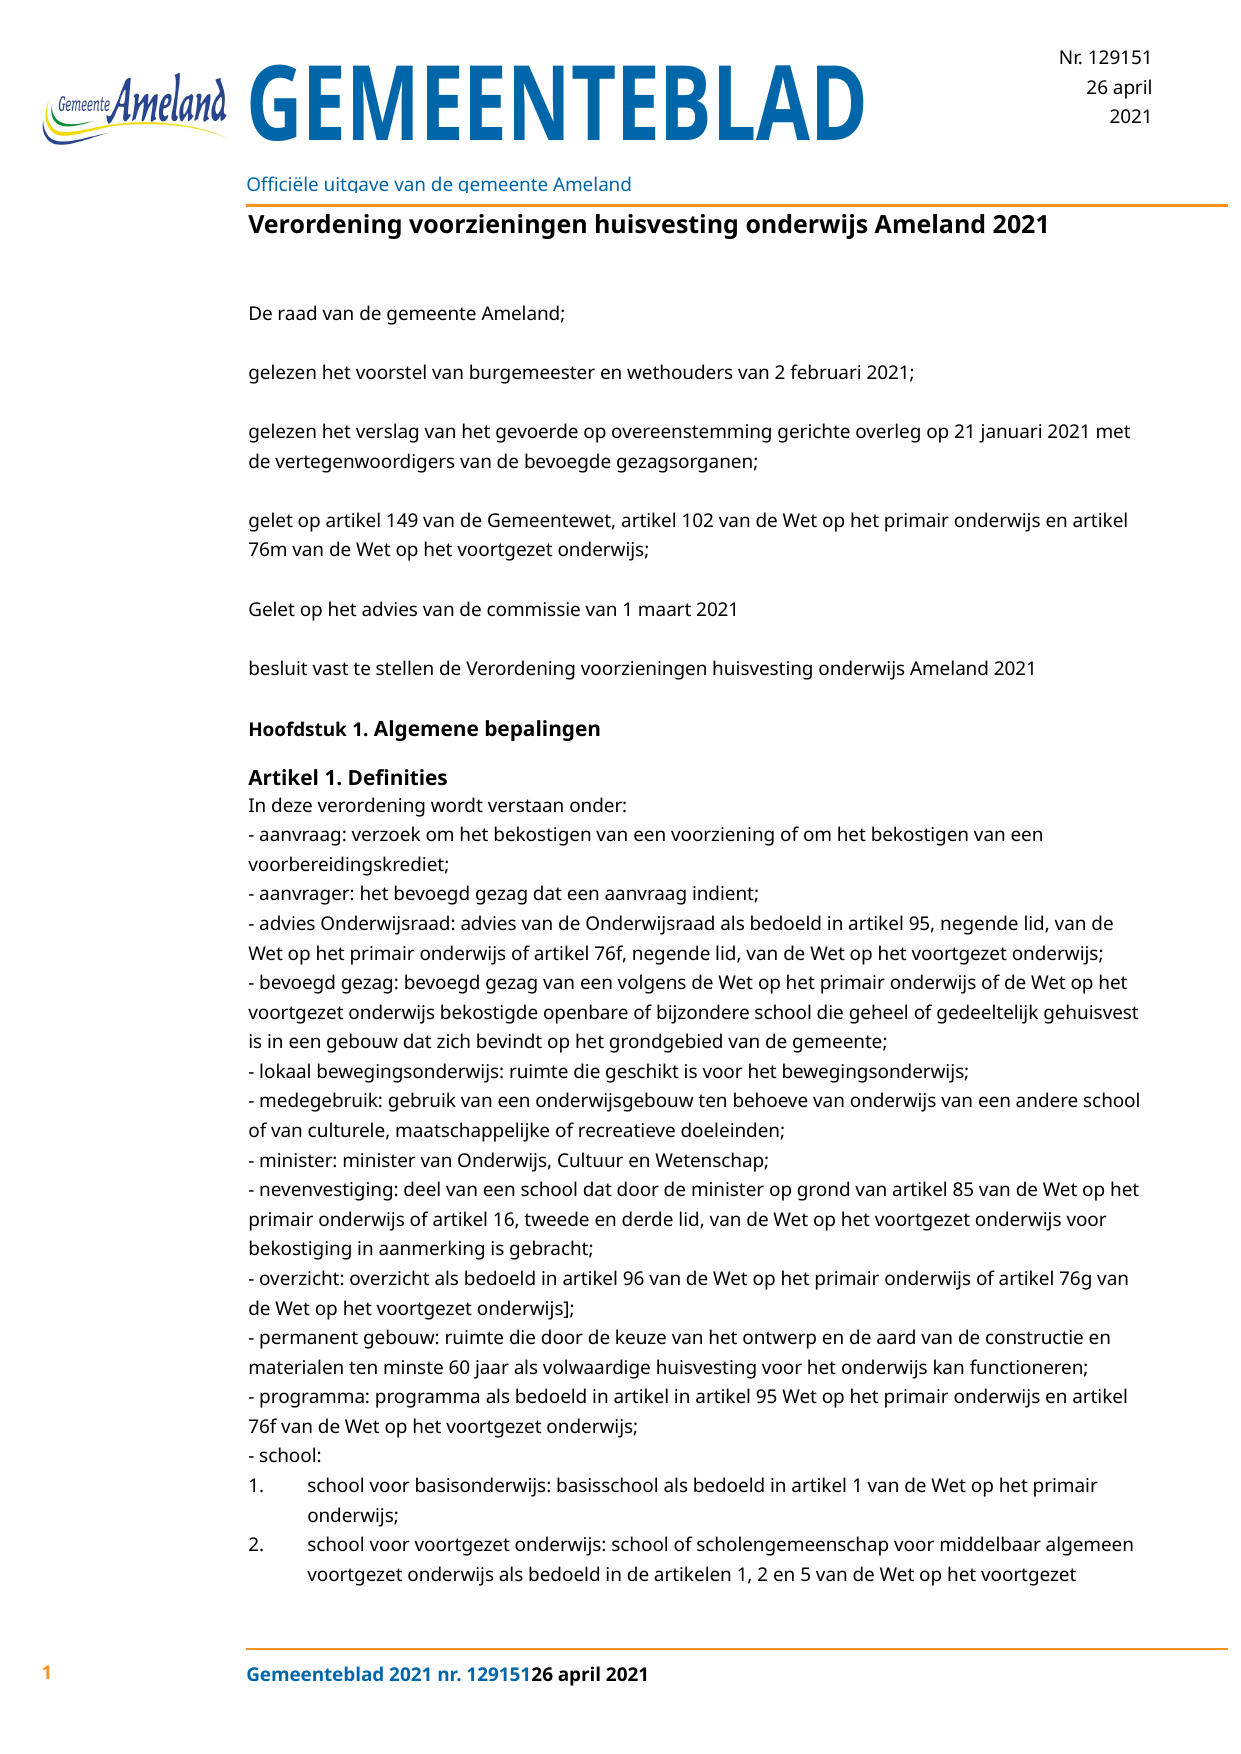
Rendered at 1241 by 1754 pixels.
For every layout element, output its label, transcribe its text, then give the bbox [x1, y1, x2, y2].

text - aanvraag: verzoek om het bekostigen van een voorziening of om het bekostigen van een voorbereidingskrediet; [248, 821, 1152, 877]
text - medegebruik: gebruik van een onderwijsgebouw ten behoeve van onderwijs van een andere school of van culturele, maatschappelijke of recreatieve doeleinden; [248, 1088, 1152, 1143]
text - nevenvestiging: deel van een school dat door de minister op grond van artikel 85 van de Wet op het primair onderwijs of artikel 16, tweede en derde lid, van de Wet op het voortgezet onderwijs voor bekostiging in aanmerking is gebracht; [248, 1176, 1152, 1261]
text gelezen het verslag van het gevoerde op overeenstemming gerichte overleg op 21 januari 2021 met de vertegenwoordigers van de bevoegde gezagsorganen; [248, 418, 1152, 473]
list school voor basisonderwijs: basisschool als bedoeld in artikel 1 van de Wet op het primair onderwijs; [248, 1472, 1152, 1527]
text In deze verordening wordt verstaan onder: [248, 792, 1152, 817]
text Artikel 1. Definities [248, 763, 1152, 792]
text gelezen het voorstel van burgemeester en wethouders van 2 februari 2021; [248, 359, 1152, 385]
text Hoofdstuk 1. Algemene bepalingen [248, 714, 1152, 742]
text De raad van de gemeente Ameland; [248, 300, 1152, 326]
picture [41, 47, 231, 172]
text - lokaal bewegingsonderwijs: ruimte die geschikt is voor het bewegingsonderwijs; [248, 1058, 1152, 1084]
text gelet op artikel 149 van de Gemeentewet, artikel 102 van de Wet op het primair onderwijs en artikel 76m van de Wet op het voortgezet onderwijs; [248, 507, 1152, 562]
text Gelet op het advies van de commissie van 1 maart 2021 [248, 596, 1152, 621]
text - overzicht: overzicht als bedoeld in artikel 96 van de Wet op het primair onderwijs of artikel 76g van de Wet op het voortgezet onderwijs]; [248, 1265, 1152, 1320]
text - advies Onderwijsraad: advies van de Onderwijsraad als bedoeld in artikel 95, negende lid, van de Wet op het primair onderwijs of artikel 76f, negende lid, van de Wet op het voortgezet onderwijs; [248, 910, 1152, 965]
list school voor voortgezet onderwijs: school of scholengemeenschap voor middelbaar algemeen voortgezet onderwijs als bedoeld in de artikelen 1, 2 en 5 van de Wet op het voortgezet [248, 1531, 1152, 1587]
text besluit vast te stellen de Verordening voorzieningen huisvesting onderwijs Ameland 2021 [248, 655, 1152, 681]
text - minister: minister van Onderwijs, Cultuur en Wetenschap; [248, 1147, 1152, 1172]
text - programma: programma als bedoeld in artikel in artikel 95 Wet op het primair onderwijs en artikel 76f van de Wet op het voortgezet onderwijs; [248, 1383, 1152, 1439]
text - bevoegd gezag: bevoegd gezag van een volgens de Wet op het primair onderwijs of de Wet op het voortgezet onderwijs bekostigde openbare of bijzondere school die geheel of gedeeltelijk gehuisvest is in een gebouw dat zich bevindt op het grondgebied van de gemeente; [248, 969, 1152, 1054]
text - school: [248, 1443, 1152, 1468]
text - aanvrager: het bevoegd gezag dat een aanvraag indient; [248, 881, 1152, 906]
text - permanent gebouw: ruimte die door de keuze van het ontwerp en de aard van de constructie en materialen ten minste 60 jaar als volwaardige huisvesting voor het onderwijs kan functioneren; [248, 1324, 1152, 1379]
text Verordening voorzieningen huisvesting onderwijs Ameland 2021 [248, 207, 1152, 241]
